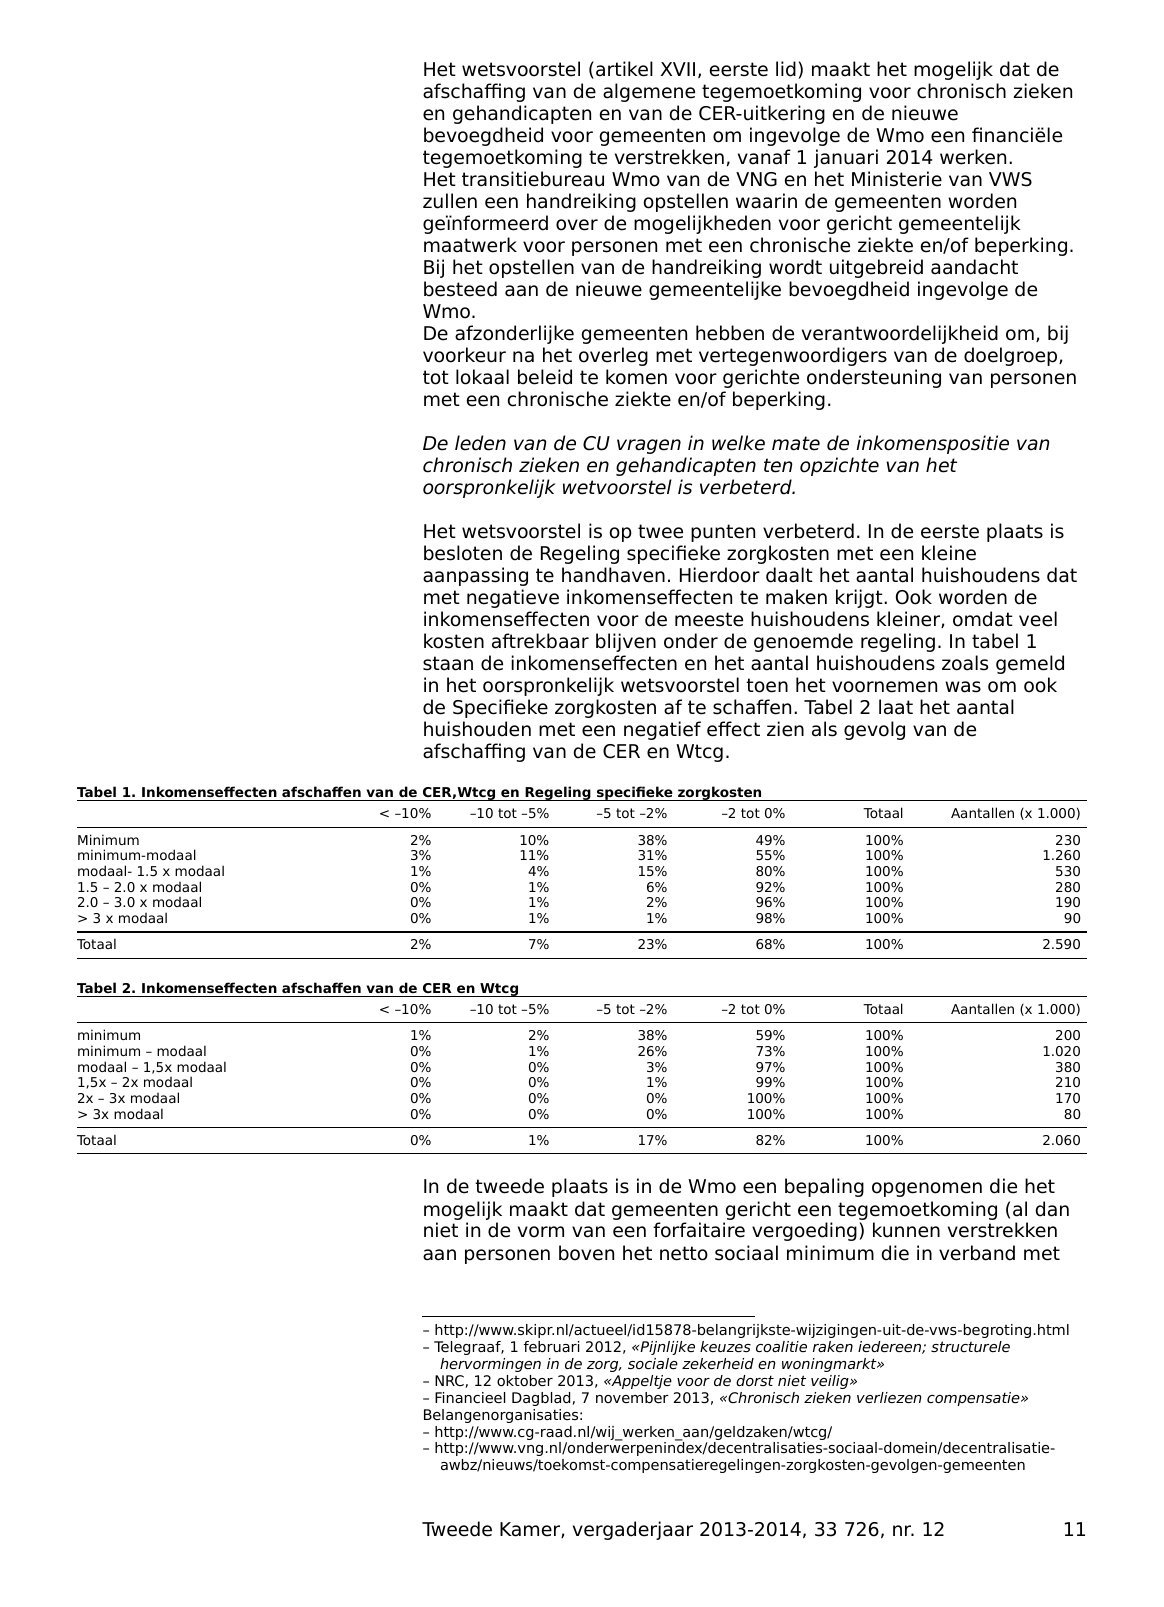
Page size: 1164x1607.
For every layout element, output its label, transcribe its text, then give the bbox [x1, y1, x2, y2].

table_cell Aantallen (x 1.000) [909, 997, 1087, 1022]
text – Telegraaf, 1 februari 2012, «Pijnlijke keuzes coalitie raken iedereen; structurele hervormingen in de zorg, sociale zekerheid en woningmarkt» [422, 1339, 1087, 1373]
table_cell minimum [77, 1023, 319, 1044]
table_cell 99% [673, 1075, 791, 1091]
table_cell minimum – modaal [77, 1044, 319, 1059]
table_cell 0% [319, 911, 437, 931]
table_cell 100% [791, 911, 909, 931]
text – Financieel Dagblad, 7 november 2013, «Chronisch zieken verliezen compensatie» [422, 1390, 1087, 1407]
table_cell 3% [319, 848, 437, 864]
table_cell 1% [437, 1044, 555, 1059]
table_cell 11% [437, 848, 555, 864]
table_cell 80% [673, 864, 791, 879]
text De afzonderlijke gemeenten hebben de verantwoordelijkheid om, bij voorkeur na het overleg met vertegenwoordigers van de doelgroep, tot lokaal beleid te komen voor gerichte ondersteuning van personen met een chronische ziekte en/of beperking. [422, 323, 1087, 411]
table_cell 38% [555, 828, 673, 848]
table_cell 0% [319, 1060, 437, 1075]
table_cell 23% [555, 933, 673, 957]
table_cell 17% [555, 1128, 673, 1153]
table_cell 38% [555, 1023, 673, 1044]
table_cell > 3 x modaal [77, 911, 319, 931]
table_cell > 3x modaal [77, 1107, 319, 1127]
table_cell 2.0 – 3.0 x modaal [77, 895, 319, 911]
text – http://www.cg-raad.nl/wij_werken_aan/geldzaken/wtcg/ [422, 1424, 1087, 1441]
text Het wetsvoorstel is op twee punten verbeterd. In de eerste plaats is besloten de Regeling specifieke zorgkosten met een kleine aanpassing te handhaven. Hierdoor daalt het aantal huishoudens dat met negatieve inkomenseffecten te maken krijgt. Ook worden de inkomenseffecten voor de meeste huishoudens kleiner, omdat veel kosten aftrekbaar blijven onder de genoemde regeling. In tabel 1 staan de inkomenseffecten en het aantal huishoudens zoals gemeld in het oorspronkelijk wetsvoorstel toen het voornemen was om ook de Specifieke zorgkosten af te schaffen. Tabel 2 laat het aantal huishouden met een negatief effect zien als gevolg van de afschaffing van de CER en Wtcg. [422, 521, 1087, 763]
table_cell 68% [673, 933, 791, 957]
text In de tweede plaats is in de Wmo een bepaling opgenomen die het mogelijk maakt dat gemeenten gericht een tegemoetkoming (al dan niet in de vorm van een forfaitaire vergoeding) kunnen verstrekken aan personen boven het netto sociaal minimum die in verband met [422, 1176, 1087, 1264]
table_cell 0% [319, 1107, 437, 1127]
table_cell modaal – 1,5x modaal [77, 1060, 319, 1075]
table_cell 0% [319, 1091, 437, 1107]
table_header Tabel 2. Inkomenseffecten afschaffen van de CER en Wtcg [77, 980, 1087, 996]
table_cell 2x – 3x modaal [77, 1091, 319, 1107]
table_cell 98% [673, 911, 791, 931]
table_cell 97% [673, 1060, 791, 1075]
table_cell Minimum [77, 828, 319, 848]
table_cell 6% [555, 880, 673, 895]
table_cell < –10% [319, 801, 437, 827]
table_cell 100% [791, 1075, 909, 1091]
table_cell [77, 997, 319, 1022]
table_cell 230 [909, 828, 1087, 848]
table_cell 2% [319, 933, 437, 957]
table_cell 90 [909, 911, 1087, 931]
table_cell 1% [319, 1023, 437, 1044]
table_cell 100% [791, 933, 909, 957]
table_cell 2.590 [909, 933, 1087, 957]
table_cell 2.060 [909, 1128, 1087, 1153]
table_cell 96% [673, 895, 791, 911]
table_cell 82% [673, 1128, 791, 1153]
table_cell 15% [555, 864, 673, 879]
table_cell 0% [319, 1044, 437, 1059]
table_cell 0% [437, 1060, 555, 1075]
text Het transitiebureau Wmo van de VNG en het Ministerie van VWS zullen een handreiking opstellen waarin de gemeenten worden geïnformeerd over de mogelijkheden voor gericht gemeentelijk maatwerk voor personen met een chronische ziekte en/of beperking. Bij het opstellen van de handreiking wordt uitgebreid aandacht besteed aan de nieuwe gemeentelijke bevoegdheid ingevolge de Wmo. [422, 169, 1087, 323]
table_cell 1.020 [909, 1044, 1087, 1059]
table_cell 0% [437, 1107, 555, 1127]
table_cell 1% [437, 911, 555, 931]
table_cell 100% [673, 1091, 791, 1107]
table_cell 0% [319, 1128, 437, 1153]
table_cell 170 [909, 1091, 1087, 1107]
table_cell 530 [909, 864, 1087, 879]
table_cell Totaal [77, 1128, 319, 1153]
table_cell Totaal [791, 801, 909, 827]
table_cell 100% [791, 864, 909, 879]
table_cell 0% [437, 1075, 555, 1091]
table_cell –5 tot –2% [555, 801, 673, 827]
table_cell 190 [909, 895, 1087, 911]
table_cell < –10% [319, 997, 437, 1022]
table_cell 26% [555, 1044, 673, 1059]
text – http://www.vng.nl/onderwerpenindex/decentralisaties-sociaal-domein/decentralisatie-awbz/nieuws/toekomst-compensatieregelingen-zorgkosten-gevolgen-gemeenten [422, 1441, 1087, 1474]
table_cell 1% [555, 1075, 673, 1091]
table_cell Totaal [791, 997, 909, 1022]
table_cell 10% [437, 828, 555, 848]
table_cell 100% [791, 1091, 909, 1107]
table_cell 0% [555, 1107, 673, 1127]
table_cell –2 tot 0% [673, 801, 791, 827]
text – NRC, 12 oktober 2013, «Appeltje voor de dorst niet veilig» [422, 1373, 1087, 1390]
table_cell 100% [791, 1023, 909, 1044]
table_cell 0% [319, 895, 437, 911]
table_cell 59% [673, 1023, 791, 1044]
table_cell 100% [791, 1060, 909, 1075]
table_cell 1.260 [909, 848, 1087, 864]
table_cell 1% [319, 864, 437, 879]
table_cell Aantallen (x 1.000) [909, 801, 1087, 827]
table_cell Totaal [77, 933, 319, 957]
table_cell 31% [555, 848, 673, 864]
table_cell –2 tot 0% [673, 997, 791, 1022]
table_cell 55% [673, 848, 791, 864]
table_cell –5 tot –2% [555, 997, 673, 1022]
table_cell 2% [555, 895, 673, 911]
text – http://www.skipr.nl/actueel/id15878-belangrijkste-wijzigingen-uit-de-vws-begroting.html [422, 1322, 1087, 1339]
table_cell 1% [437, 1128, 555, 1153]
text Belangenorganisaties: [422, 1407, 1087, 1424]
table_cell 7% [437, 933, 555, 957]
table_cell 280 [909, 880, 1087, 895]
table_cell 49% [673, 828, 791, 848]
table_cell 100% [791, 1107, 909, 1127]
table_cell modaal- 1.5 x modaal [77, 864, 319, 879]
table_cell 0% [437, 1091, 555, 1107]
table_cell minimum-modaal [77, 848, 319, 864]
table_cell 73% [673, 1044, 791, 1059]
table_cell 92% [673, 880, 791, 895]
table_cell 100% [791, 1044, 909, 1059]
text De leden van de CU vragen in welke mate de inkomenspositie van chronisch zieken en gehandicapten ten opzichte van het oorspronkelijk wetvoorstel is verbeterd. [422, 433, 1087, 499]
table_cell 3% [555, 1060, 673, 1075]
table_cell 0% [555, 1091, 673, 1107]
table_cell 100% [791, 828, 909, 848]
table_cell 4% [437, 864, 555, 879]
table_cell 100% [673, 1107, 791, 1127]
table_cell –10 tot –5% [437, 997, 555, 1022]
table_cell –10 tot –5% [437, 801, 555, 827]
table_cell 1% [555, 911, 673, 931]
table_cell 100% [791, 895, 909, 911]
table_header Tabel 1. Inkomenseffecten afschaffen van de CER,Wtcg en Regeling specifieke zorgkosten [77, 785, 1087, 800]
table_cell 200 [909, 1023, 1087, 1044]
table_cell 100% [791, 1128, 909, 1153]
table_cell 1% [437, 895, 555, 911]
table_cell 80 [909, 1107, 1087, 1127]
table_cell 0% [319, 1075, 437, 1091]
table_cell 2% [319, 828, 437, 848]
table_cell 100% [791, 848, 909, 864]
table_cell 1% [437, 880, 555, 895]
table_cell 0% [319, 880, 437, 895]
text Het wetsvoorstel (artikel XVII, eerste lid) maakt het mogelijk dat de afschaffing van de algemene tegemoetkoming voor chronisch zieken en gehandicapten en van de CER-uitkering en de nieuwe bevoegdheid voor gemeenten om ingevolge de Wmo een financiële tegemoetkoming te verstrekken, vanaf 1 januari 2014 werken. [422, 59, 1087, 169]
table_cell 1.5 – 2.0 x modaal [77, 880, 319, 895]
table_cell 100% [791, 880, 909, 895]
table_cell 380 [909, 1060, 1087, 1075]
table_cell [77, 801, 319, 827]
table_cell 210 [909, 1075, 1087, 1091]
table_cell 2% [437, 1023, 555, 1044]
table_cell 1,5x – 2x modaal [77, 1075, 319, 1091]
